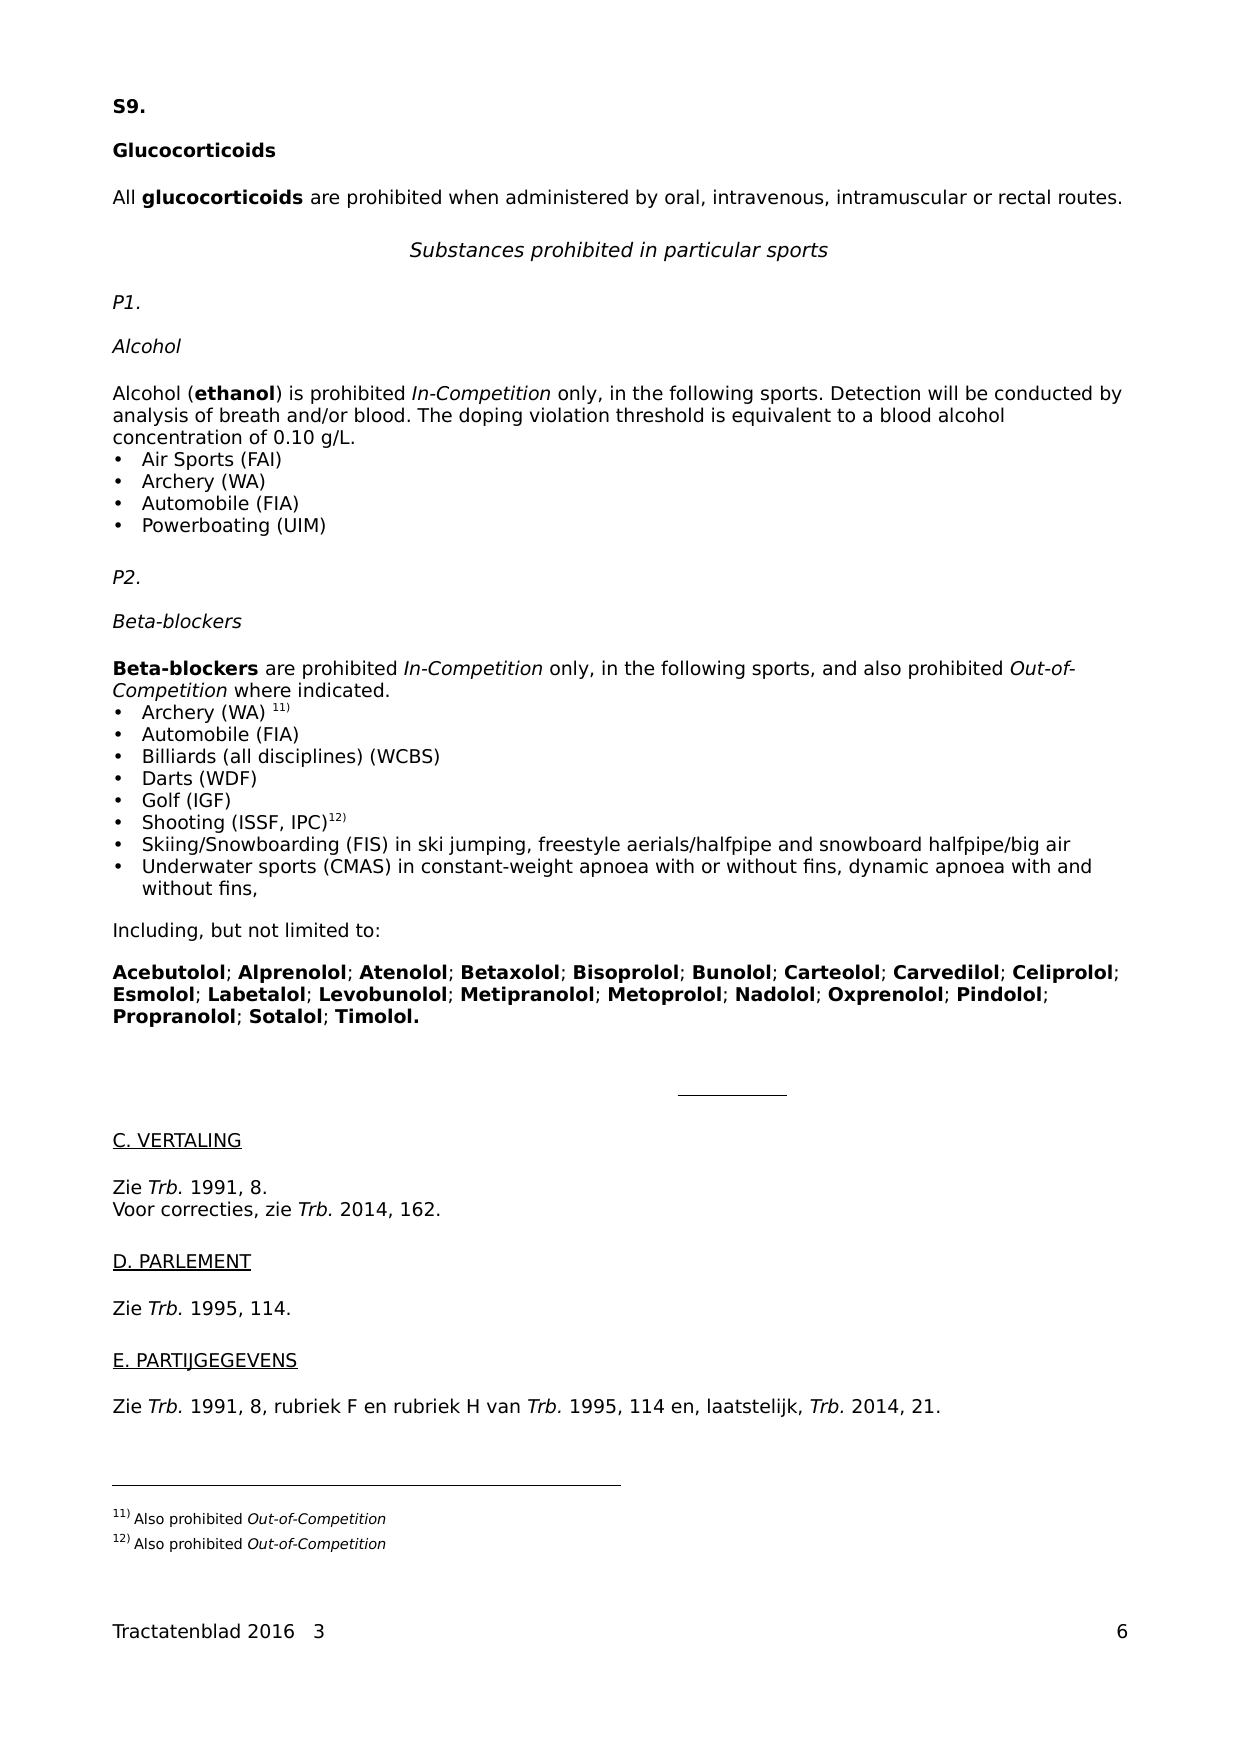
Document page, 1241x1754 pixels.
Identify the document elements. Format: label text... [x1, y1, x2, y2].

text Also prohibited Out-of-Competition [112, 1507, 1128, 1529]
text Zie Trb. 1991, 8, rubriek F en rubriek H van Trb. 1995, 114 en, laatstelijk, Trb. 2014, 21. [112, 1396, 1128, 1418]
text Acebutolol; Alprenolol; Atenolol; Betaxolol; Bisoprolol; Bunolol; Carteolol; Carvedilol; Celiprolol; Esmolol; Labetalol; Levobunolol; Metipranolol; Metoprolol; Nadolol; Oxprenolol; Pindolol; Propranolol; Sotalol; Timolol. [112, 962, 1128, 1028]
text All glucocorticoids are prohibited when administered by oral, intravenous, intramuscular or rectal routes. [112, 187, 1128, 209]
text • Shooting (ISSF, IPC) [112, 812, 1128, 834]
text • Automobile (FIA) [112, 724, 1128, 746]
text • Automobile (FIA) [112, 493, 1128, 515]
text Zie Trb. 1995, 114. [112, 1297, 1128, 1319]
text • Skiing/Snowboarding (FIS) in ski jumping, freestyle aerials/halfpipe and snowboard halfpipe/big air [112, 834, 1128, 856]
text Alcohol (ethanol) is prohibited In-Competition only, in the following sports. Detection will be conducted by analysis of breath and/or blood. The doping violation threshold is equivalent to a blood alcohol concentration of 0.10 g/L. [112, 383, 1128, 449]
subtitle P2. Beta-blockers [112, 567, 1128, 633]
subtitle E. PARTIJGEGEVENS [112, 1349, 1128, 1371]
text • Archery (WA) [112, 471, 1128, 493]
text Voor correcties, zie Trb. 2014, 162. [112, 1198, 1128, 1221]
text Zie Trb. 1991, 8. [112, 1177, 1128, 1198]
text • Darts (WDF) [112, 768, 1128, 790]
subtitle C. VERTALING [112, 1129, 1128, 1152]
subtitle Substances prohibited in particular sports [112, 239, 1128, 262]
text • Air Sports (FAI) [112, 449, 1128, 471]
text • Billiards (all disciplines) (WCBS) [112, 746, 1128, 768]
subtitle P1. Alcohol [112, 292, 1128, 358]
subtitle S9. Glucocorticoids [112, 96, 1128, 162]
subtitle D. PARLEMENT [112, 1251, 1128, 1272]
text • Archery (WA) [112, 702, 1128, 724]
text Including, but not limited to: [112, 920, 1128, 942]
text Beta-blockers are prohibited In-Competition only, in the following sports, and also prohibited Out-of-Competition where indicated. [112, 658, 1128, 702]
text • Powerboating (UIM) [112, 515, 1128, 537]
text • Golf (IGF) [112, 790, 1128, 812]
text • Underwater sports (CMAS) in constant-weight apnoea with or without fins, dynamic apnoea with and without fins, [112, 856, 1128, 900]
text Also prohibited Out-of-Competition [112, 1532, 1128, 1554]
